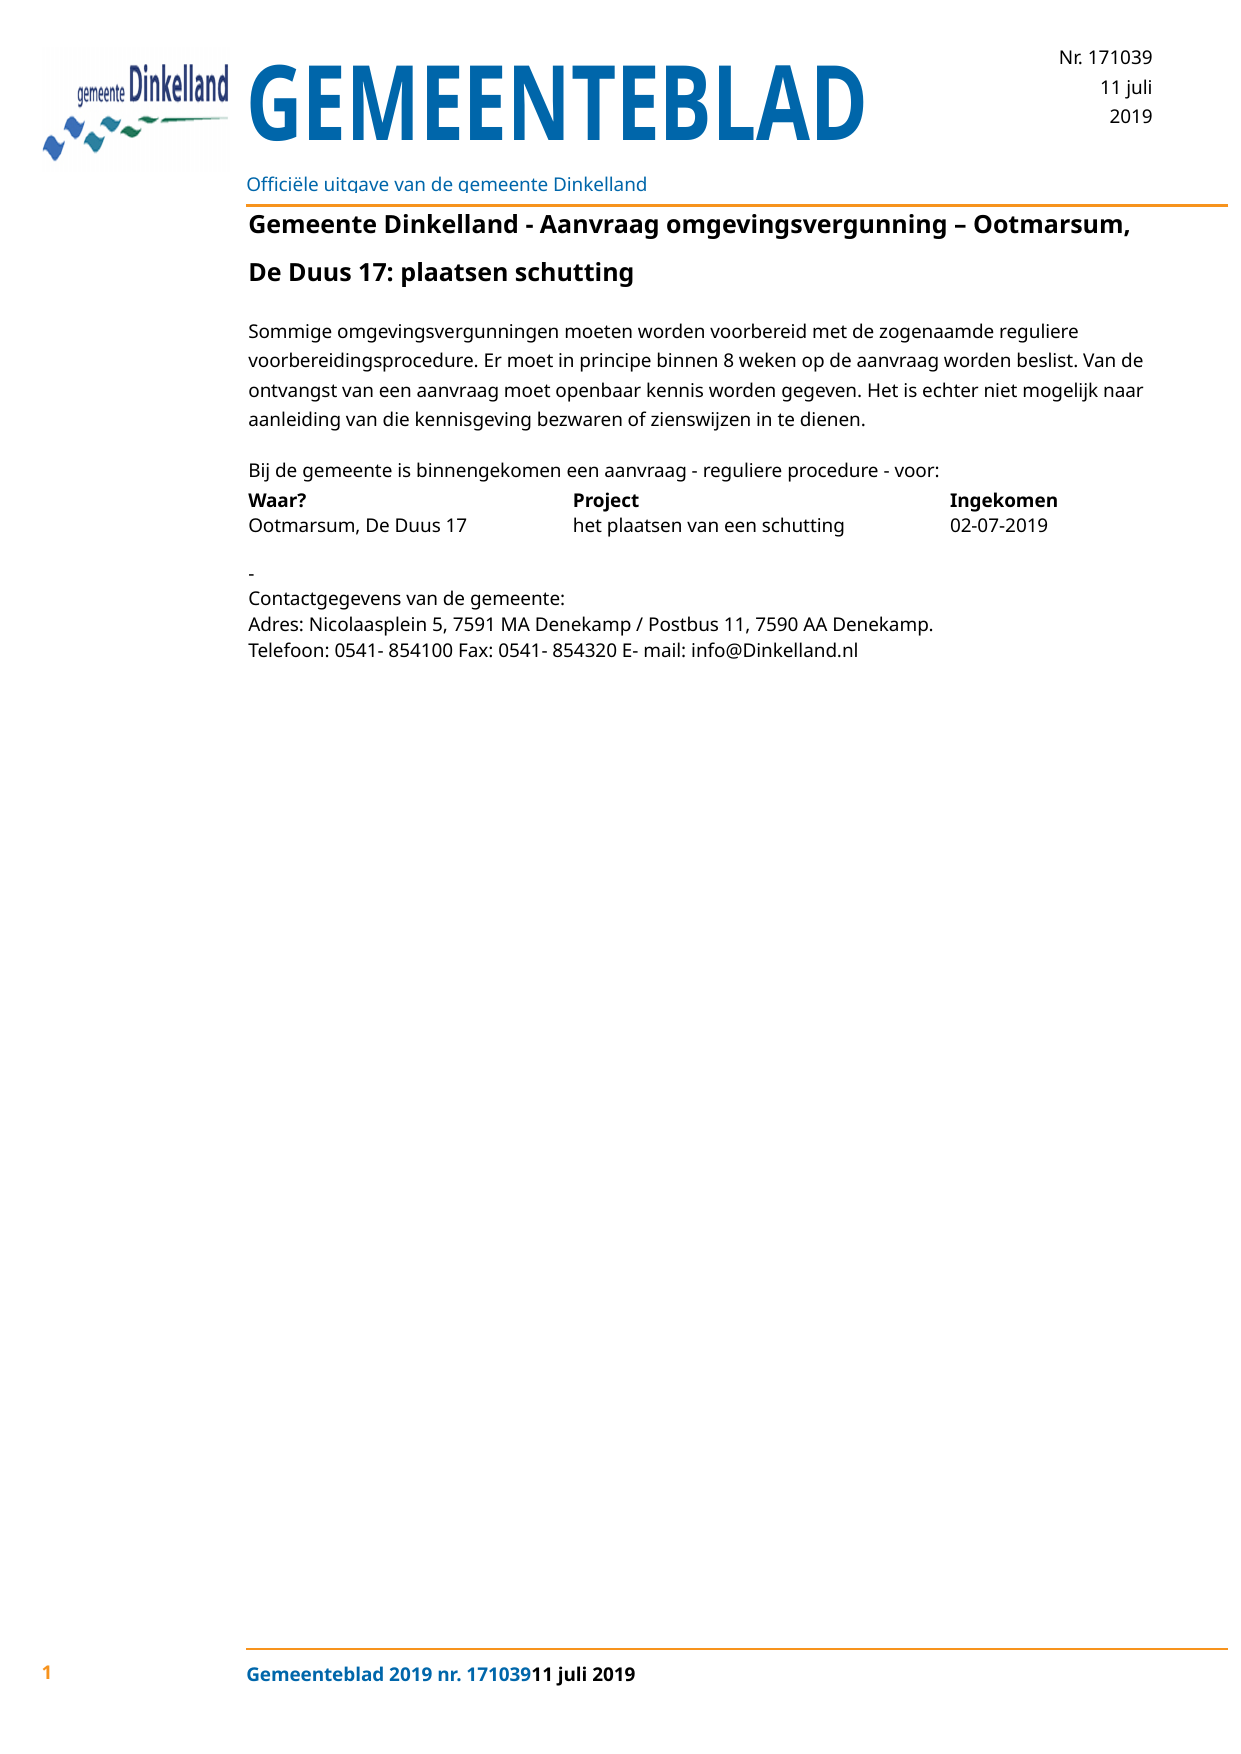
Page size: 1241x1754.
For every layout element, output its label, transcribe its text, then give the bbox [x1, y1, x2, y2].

text Sommige omgevingsvergunningen moeten worden voorbereid met de zogenaamde reguliere voorbereidingsprocedure. Er moet in principe binnen 8 weken op de aanvraag worden beslist. Van de ontvangst van een aanvraag moet openbaar kennis worden gegeven. Het is echter niet mogelijk naar aanleiding van die kennisgeving bezwaren of zienswijzen in te dienen. [248, 318, 1152, 432]
table_header Project [573, 487, 950, 512]
text Telefoon: 0541- 854100 Fax: 0541- 854320 E- mail: info@Dinkelland.nl [248, 637, 1152, 663]
picture [41, 47, 231, 172]
text Gemeente Dinkelland - Aanvraag omgevingsvergunning – Ootmarsum, De Duus 17: plaatsen schutting [248, 207, 1152, 288]
table_cell 02-07-2019 [950, 513, 1152, 538]
table_header Waar? [248, 487, 573, 512]
table_cell Ootmarsum, De Duus 17 [248, 513, 573, 538]
table_cell het plaatsen van een schutting [573, 513, 950, 538]
text Bij de gemeente is binnengekomen een aanvraag - reguliere procedure - voor: [248, 457, 1152, 483]
text - [248, 560, 1152, 585]
table_header Ingekomen [950, 487, 1152, 512]
text Adres: Nicolaasplein 5, 7591 MA Denekamp / Postbus 11, 7590 AA Denekamp. [248, 611, 1152, 637]
text Contactgegevens van de gemeente: [248, 585, 1152, 611]
